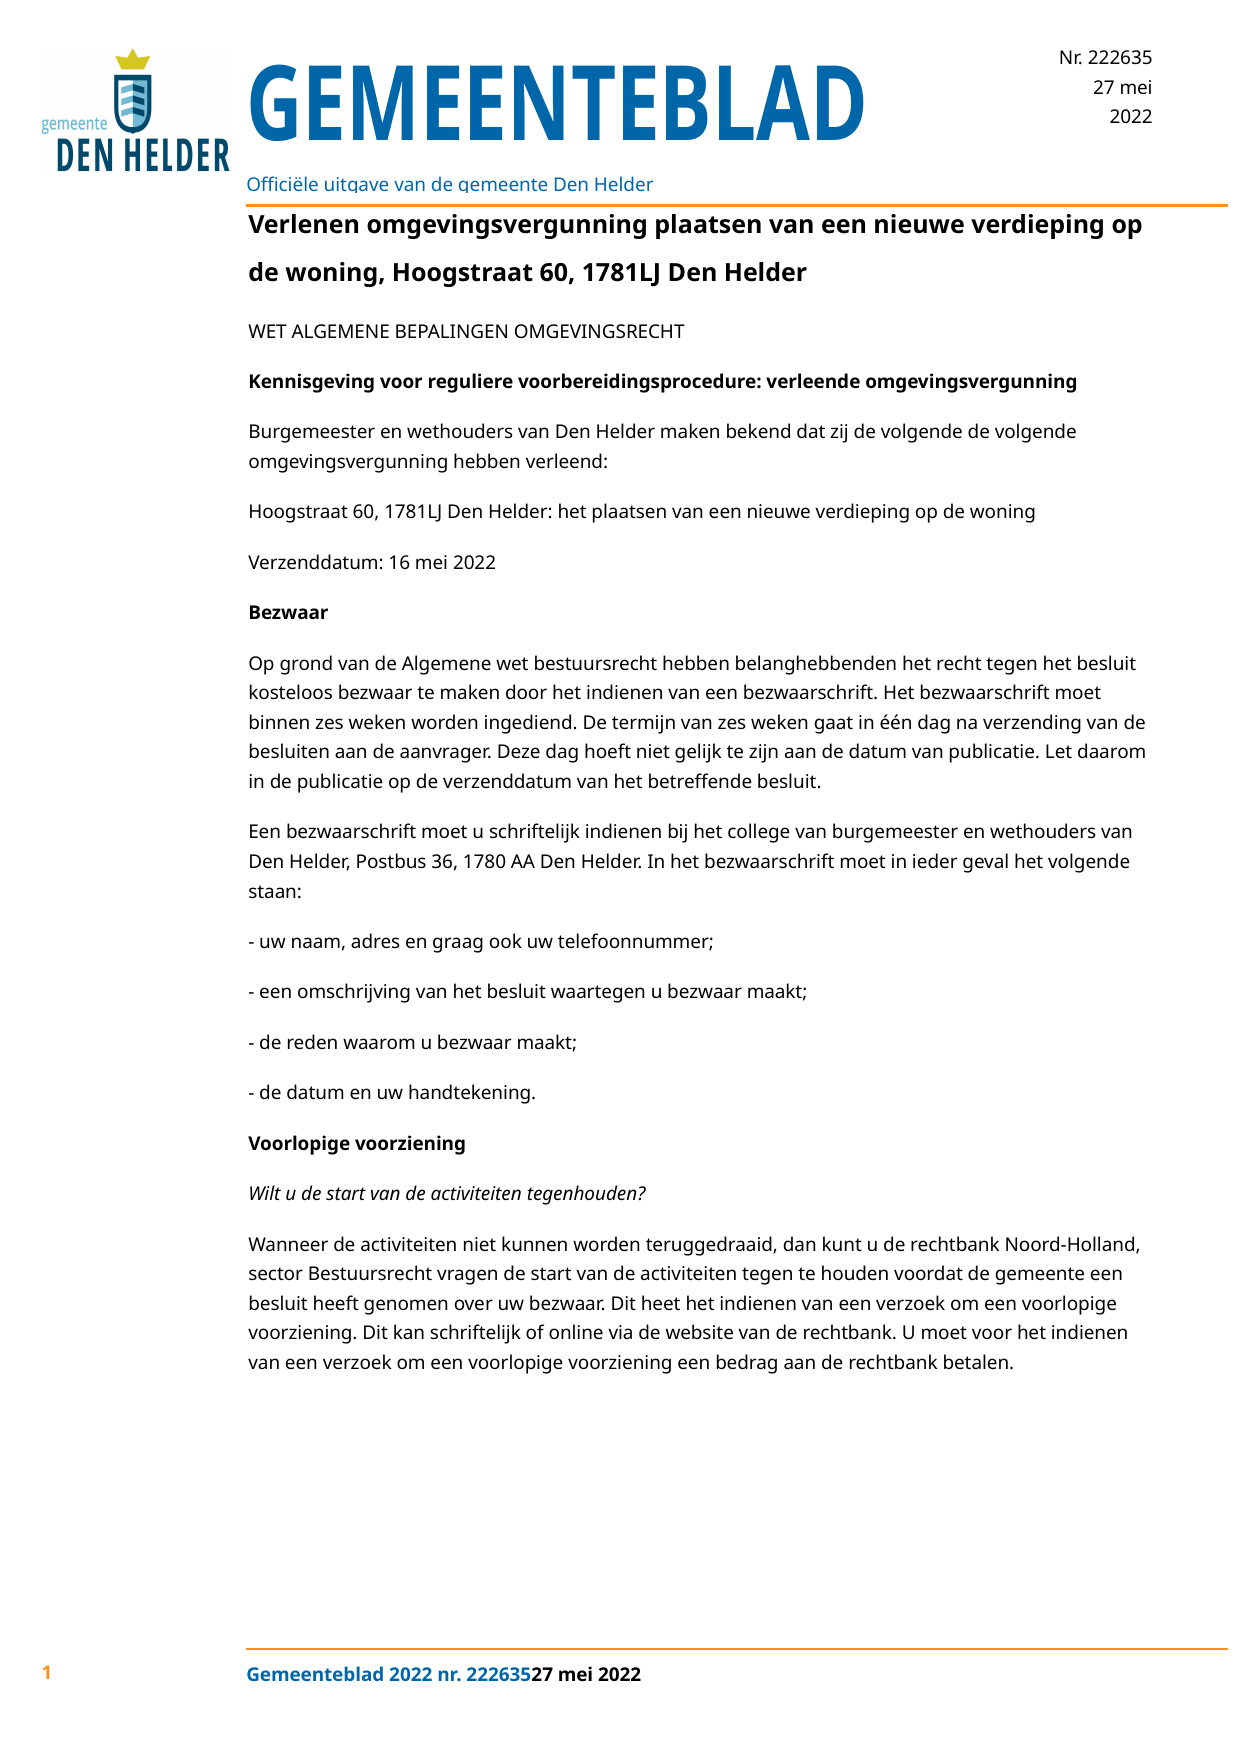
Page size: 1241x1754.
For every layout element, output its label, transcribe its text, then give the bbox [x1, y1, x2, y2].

text Verlenen omgevingsvergunning plaatsen van een nieuwe verdieping op de woning, Hoogstraat 60, 1781LJ Den Helder [248, 207, 1152, 288]
text - uw naam, adres en graag ook uw telefoonnummer; [248, 928, 1152, 954]
text Wanneer de activiteiten niet kunnen worden teruggedraaid, dan kunt u de rechtbank Noord-Holland, sector Bestuursrecht vragen de start van de activiteiten tegen te houden voordat de gemeente een besluit heeft genomen over uw bezwaar. Dit heet het indienen van een verzoek om een voorlopige voorziening. Dit kan schriftelijk of online via de website van de rechtbank. U moet voor het indienen van een verzoek om een voorlopige voorziening een bedrag aan de rechtbank betalen. [248, 1231, 1152, 1375]
picture [100, 154, 106, 172]
picture [41, 47, 231, 172]
text Wilt u de start van de activiteiten tegenhouden? [248, 1180, 1152, 1206]
picture [130, 157, 135, 172]
text WET ALGEMENE BEPALINGEN OMGEVINGSRECHT [248, 318, 1152, 344]
text - de reden waarom u bezwaar maakt; [248, 1029, 1152, 1055]
text - de datum en uw handtekening. [248, 1079, 1152, 1105]
text Burgemeester en wethouders van Den Helder maken bekend dat zij de volgende de volgende omgevingsvergunning hebben verleend: [248, 419, 1152, 474]
text Bezwaar [248, 599, 1152, 625]
text Voorlopige voorziening [248, 1130, 1152, 1156]
picture [182, 144, 187, 165]
text Een bezwaarschrift moet u schriftelijk indienen bij het college van burgemeester en wethouders van Den Helder, Postbus 36, 1780 AA Den Helder. In het bezwaarschrift moet in ieder geval het volgende staan: [248, 819, 1152, 904]
picture [63, 144, 68, 165]
text Op grond van de Algemene wet bestuursrecht hebben belanghebbenden het recht tegen het besluit kosteloos bezwaar te maken door het indienen van een bezwaarschrift. Het bezwaarschrift moet binnen zes weken worden ingediend. De termijn van zes weken gaat in één dag na verzending van de besluiten aan de aanvrager. Deze dag hoeft niet gelijk te zijn aan de datum van publicatie. Let daarom in de publicatie op de verzenddatum van het betreffende besluit. [248, 650, 1152, 794]
text Kennisgeving voor reguliere voorbereidingsprocedure: verleende omgevingsvergunning [248, 368, 1152, 394]
text Hoogstraat 60, 1781LJ Den Helder: het plaatsen van een nieuwe verdieping op de woning [248, 499, 1152, 524]
text - een omschrijving van het besluit waartegen u bezwaar maakt; [248, 979, 1152, 1004]
picture [220, 160, 224, 172]
text Verzenddatum: 16 mei 2022 [248, 549, 1152, 575]
